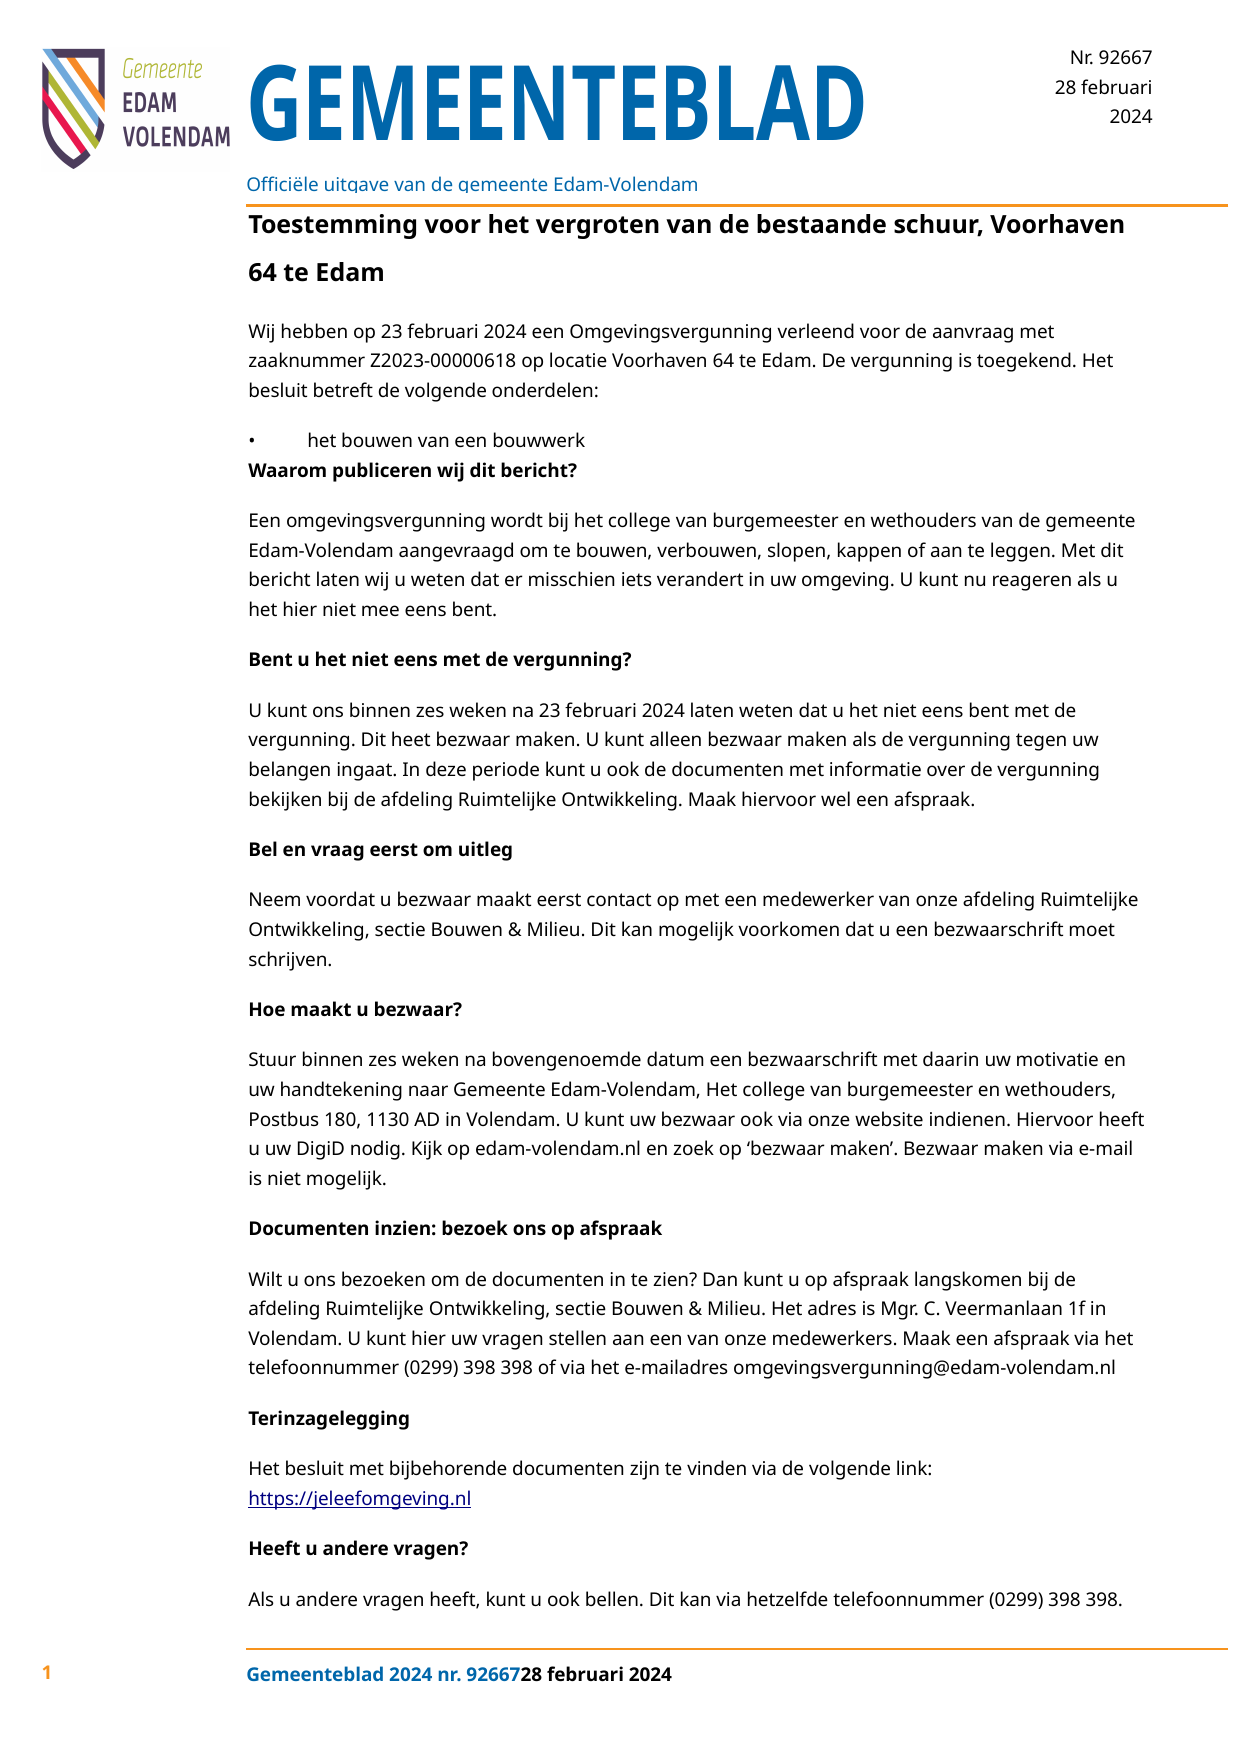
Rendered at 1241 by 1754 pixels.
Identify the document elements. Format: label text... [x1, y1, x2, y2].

text Wilt u ons bezoeken om de documenten in te zien? Dan kunt u op afspraak langskomen bij de afdeling Ruimtelijke Ontwikkeling, sectie Bouwen & Milieu. Het adres is Mgr. C. Veermanlaan 1f in Volendam. U kunt hier uw vragen stellen aan een van onze medewerkers. Maak een afspraak via het telefoonnummer (0299) 398 398 of via het e-mailadres omgevingsvergunning@edam-volendam.nl [248, 1266, 1152, 1380]
text Bent u het niet eens met de vergunning? [248, 647, 1152, 672]
text Stuur binnen zes weken na bovengenoemde datum een bezwaarschrift met daarin uw motivatie en uw handtekening naar Gemeente Edam-Volendam, Het college van burgemeester en wethouders, Postbus 180, 1130 AD in Volendam. U kunt uw bezwaar ook via onze website indienen. Hiervoor heeft u uw DigiD nodig. Kijk op edam-volendam.nl en zoek op ‘bezwaar maken’. Bezwaar maken via e-mail is niet mogelijk. [248, 1047, 1152, 1191]
picture [41, 47, 231, 172]
list het bouwen van een bouwwerk [248, 427, 1152, 453]
text Wij hebben op 23 februari 2024 een Omgevingsvergunning verleend voor de aanvraag met zaaknummer Z2023-00000618 op locatie Voorhaven 64 te Edam. De vergunning is toegekend. Het besluit betreft de volgende onderdelen: [248, 318, 1152, 403]
text Terinzagelegging [248, 1405, 1152, 1431]
text Neem voordat u bezwaar maakt eerst contact op met een medewerker van onze afdeling Ruimtelijke Ontwikkeling, sectie Bouwen & Milieu. Dit kan mogelijk voorkomen dat u een bezwaarschrift moet schrijven. [248, 887, 1152, 972]
text Hoe maakt u bezwaar? [248, 996, 1152, 1022]
text Heeft u andere vragen? [248, 1535, 1152, 1561]
text Een omgevingsvergunning wordt bij het college van burgemeester en wethouders van de gemeente Edam-Volendam aangevraagd om te bouwen, verbouwen, slopen, kappen of aan te leggen. Met dit bericht laten wij u weten dat er misschien iets verandert in uw omgeving. U kunt nu reageren als u het hier niet mee eens bent. [248, 507, 1152, 622]
text Toestemming voor het vergroten van de bestaande schuur, Voorhaven 64 te Edam [248, 207, 1152, 288]
text U kunt ons binnen zes weken na 23 februari 2024 laten weten dat u het niet eens bent met de vergunning. Dit heet bezwaar maken. U kunt alleen bezwaar maken als de vergunning tegen uw belangen ingaat. In deze periode kunt u ook de documenten met informatie over de vergunning bekijken bij de afdeling Ruimtelijke Ontwikkeling. Maak hiervoor wel een afspraak. [248, 697, 1152, 812]
text Het besluit met bijbehorende documenten zijn te vinden via de volgende link: https://jeleefomgeving.nl [248, 1455, 1152, 1511]
text Bel en vraag eerst om uitleg [248, 836, 1152, 862]
text Als u andere vragen heeft, kunt u ook bellen. Dit kan via hetzelfde telefoonnummer (0299) 398 398. [248, 1586, 1152, 1612]
text Documenten inzien: bezoek ons op afspraak [248, 1215, 1152, 1241]
text Waarom publiceren wij dit bericht? [248, 457, 1152, 483]
